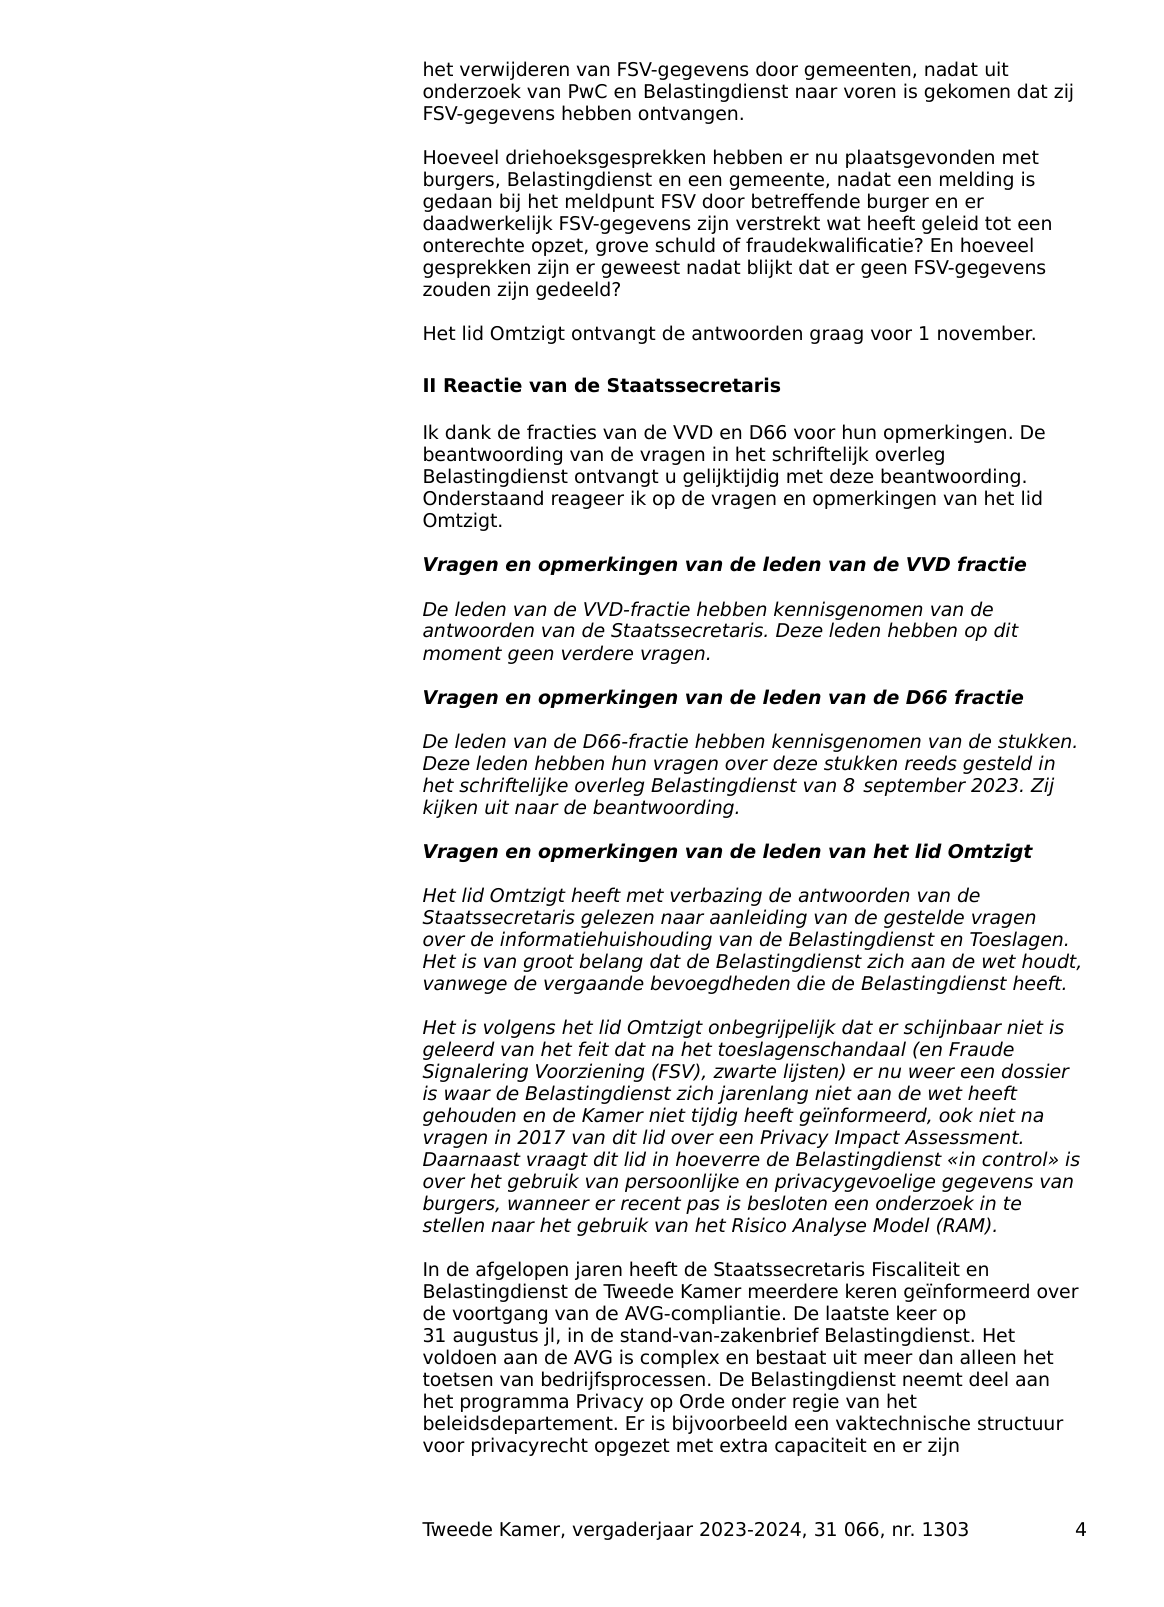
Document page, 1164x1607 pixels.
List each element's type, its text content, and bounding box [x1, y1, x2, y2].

subtitle Vragen en opmerkingen van de leden van de VVD fractie [422, 554, 1087, 576]
text De leden van de VVD-fractie hebben kennisgenomen van de antwoorden van de Staatssecretaris. Deze leden hebben op dit moment geen verdere vragen. [422, 598, 1087, 664]
text In de afgelopen jaren heeft de Staatssecretaris Fiscaliteit en Belastingdienst de Tweede Kamer meerdere keren geïnformeerd over de voortgang van de AVG-compliantie. De laatste keer op 31 augustus jl, in de stand-van-zakenbrief Belastingdienst. Het voldoen aan de AVG is complex en bestaat uit meer dan alleen het toetsen van bedrijfsprocessen. De Belastingdienst neemt deel aan het programma Privacy op Orde onder regie van het beleidsdepartement. Er is bijvoorbeeld een vaktechnische structuur voor privacyrecht opgezet met extra capaciteit en er zijn [422, 1259, 1087, 1457]
subtitle Vragen en opmerkingen van de leden van het lid Omtzigt [422, 841, 1087, 863]
text Hoeveel driehoeksgesprekken hebben er nu plaatsgevonden met burgers, Belastingdienst en een gemeente, nadat een melding is gedaan bij het meldpunt FSV door betreffende burger en er daadwerkelijk FSV-gegevens zijn verstrekt wat heeft geleid tot een onterechte opzet, grove schuld of fraudekwalificatie? En hoeveel gesprekken zijn er geweest nadat blijkt dat er geen FSV-gegevens zouden zijn gedeeld? [422, 147, 1087, 301]
text Het is volgens het lid Omtzigt onbegrijpelijk dat er schijnbaar niet is geleerd van het feit dat na het toeslagenschandaal (en Fraude Signalering Voorziening (FSV), zwarte lijsten) er nu weer een dossier is waar de Belastingdienst zich jarenlang niet aan de wet heeft gehouden en de Kamer niet tijdig heeft geïnformeerd, ook niet na vragen in 2017 van dit lid over een Privacy Impact Assessment. Daarnaast vraagt dit lid in hoeverre de Belastingdienst «in control» is over het gebruik van persoonlijke en privacygevoelige gegevens van burgers, wanneer er recent pas is besloten een onderzoek in te stellen naar het gebruik van het Risico Analyse Model (RAM). [422, 1017, 1087, 1237]
text Het lid Omtzigt heeft met verbazing de antwoorden van de Staatssecretaris gelezen naar aanleiding van de gestelde vragen over de informatiehuishouding van de Belastingdienst en Toeslagen. Het is van groot belang dat de Belastingdienst zich aan de wet houdt, vanwege de vergaande bevoegdheden die de Belastingdienst heeft. [422, 885, 1087, 995]
text het verwijderen van FSV-gegevens door gemeenten, nadat uit onderzoek van PwC en Belastingdienst naar voren is gekomen dat zij FSV-gegevens hebben ontvangen. [422, 59, 1087, 125]
subtitle II Reactie van de Staatssecretaris [422, 375, 1087, 397]
text De leden van de D66-fractie hebben kennisgenomen van de stukken. Deze leden hebben hun vragen over deze stukken reeds gesteld in het schriftelijke overleg Belastingdienst van 8 september 2023. Zij kijken uit naar de beantwoording. [422, 731, 1087, 819]
text Het lid Omtzigt ontvangt de antwoorden graag voor 1 november. [422, 323, 1087, 345]
text Ik dank de fracties van de VVD en D66 voor hun opmerkingen. De beantwoording van de vragen in het schriftelijk overleg Belastingdienst ontvangt u gelijktijdig met deze beantwoording. Onderstaand reageer ik op de vragen en opmerkingen van het lid Omtzigt. [422, 422, 1087, 532]
subtitle Vragen en opmerkingen van de leden van de D66 fractie [422, 687, 1087, 708]
